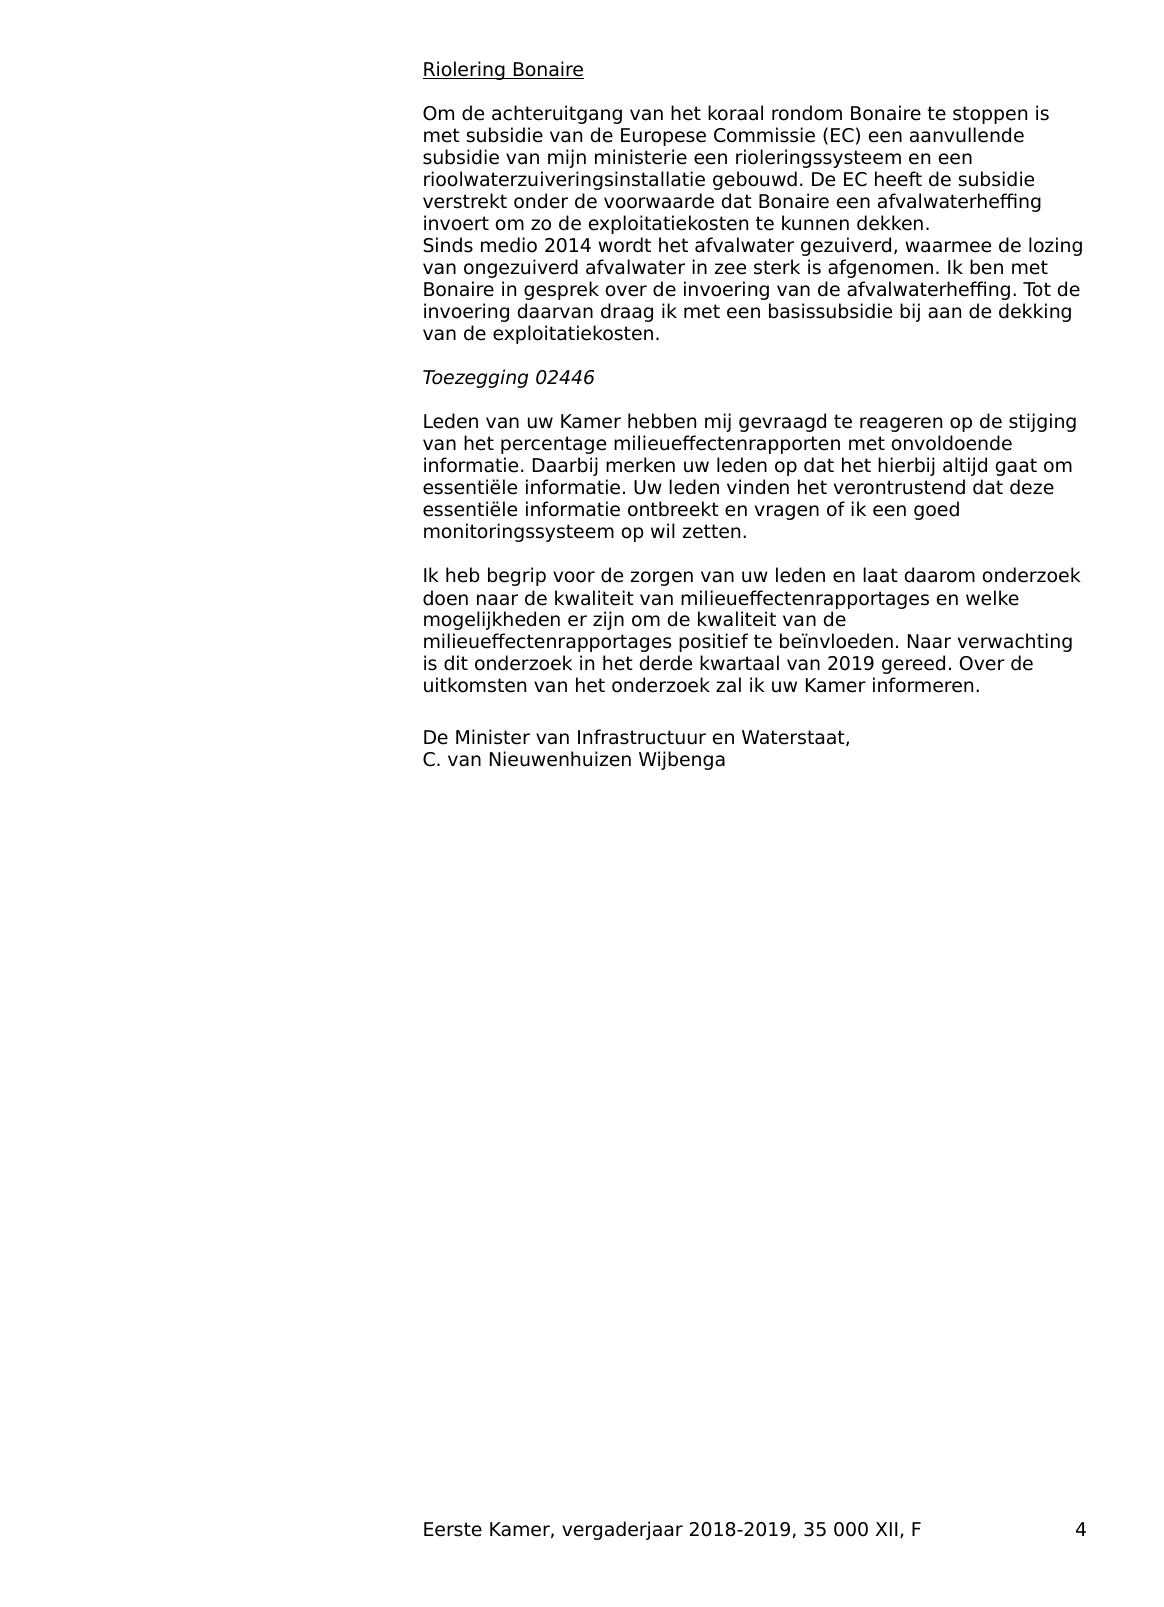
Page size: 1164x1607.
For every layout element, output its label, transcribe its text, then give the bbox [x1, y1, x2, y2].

text Om de achteruitgang van het koraal rondom Bonaire te stoppen is met subsidie van de Europese Commissie (EC) een aanvullende subsidie van mijn ministerie een rioleringssysteem en een rioolwaterzuiveringsinstallatie gebouwd. De EC heeft de subsidie verstrekt onder de voorwaarde dat Bonaire een afvalwaterheffing invoert om zo de exploitatiekosten te kunnen dekken. [422, 103, 1087, 235]
subtitle Toezegging 02446 [422, 367, 1087, 389]
text Leden van uw Kamer hebben mij gevraagd te reageren op de stijging van het percentage milieueffectenrapporten met onvoldoende informatie. Daarbij merken uw leden op dat het hierbij altijd gaat om essentiële informatie. Uw leden vinden het verontrustend dat deze essentiële informatie ontbreekt en vragen of ik een goed monitoringssysteem op wil zetten. [422, 411, 1087, 543]
text De Minister van Infrastructuur en Waterstaat, C. van Nieuwenhuizen Wijbenga [422, 727, 1087, 771]
text Ik heb begrip voor de zorgen van uw leden en laat daarom onderzoek doen naar de kwaliteit van milieueffectenrapportages en welke mogelijkheden er zijn om de kwaliteit van de milieueffectenrapportages positief te beïnvloeden. Naar verwachting is dit onderzoek in het derde kwartaal van 2019 gereed. Over de uitkomsten van het onderzoek zal ik uw Kamer informeren. [422, 565, 1087, 697]
subtitle Riolering Bonaire [422, 59, 1087, 81]
text Sinds medio 2014 wordt het afvalwater gezuiverd, waarmee de lozing van ongezuiverd afvalwater in zee sterk is afgenomen. Ik ben met Bonaire in gesprek over de invoering van de afvalwaterheffing. Tot de invoering daarvan draag ik met een basissubsidie bij aan de dekking van de exploitatiekosten. [422, 235, 1087, 345]
